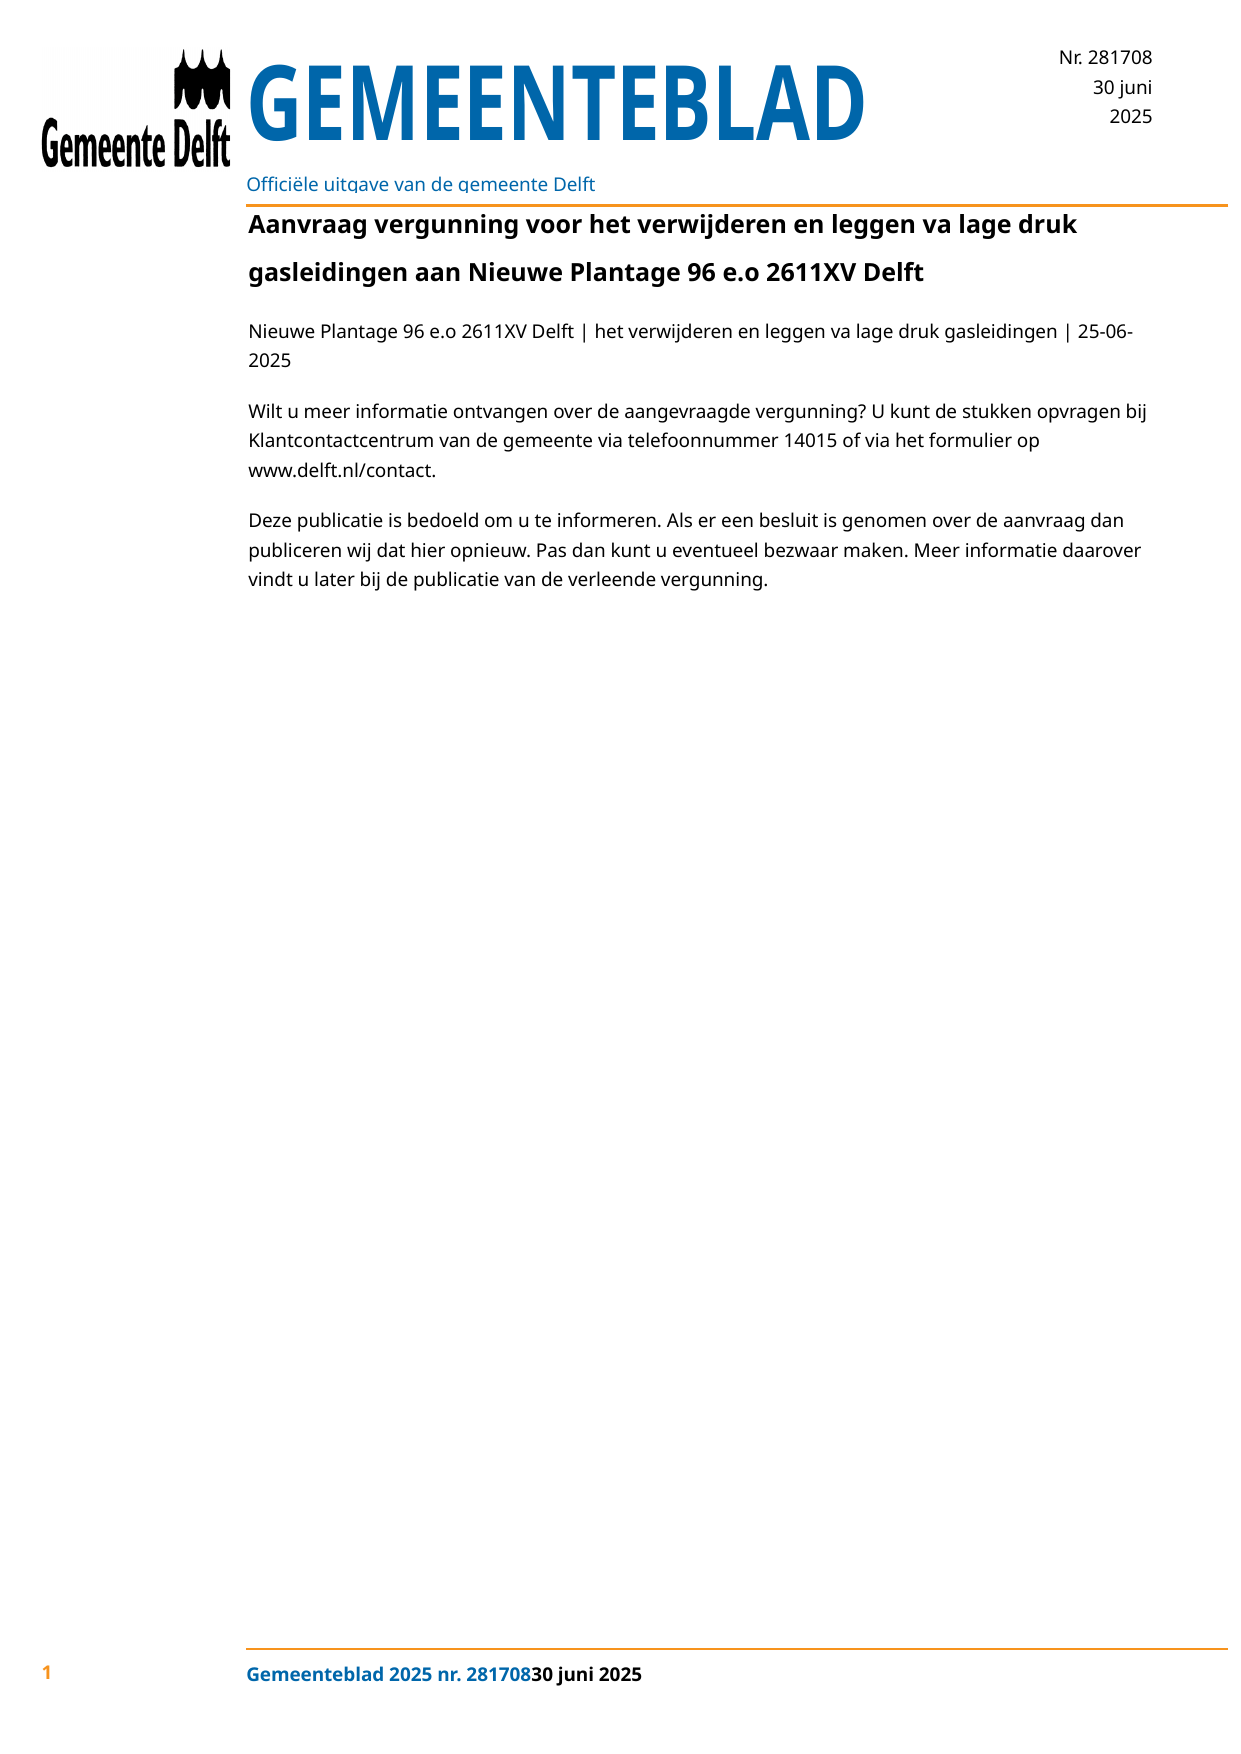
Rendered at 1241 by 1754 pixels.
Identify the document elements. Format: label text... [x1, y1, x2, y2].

text Deze publicatie is bedoeld om u te informeren. Als er een besluit is genomen over de aanvraag dan publiceren wij dat hier opnieuw. Pas dan kunt u eventueel bezwaar maken. Meer informatie daarover vindt u later bij de publicatie van de verleende vergunning. [248, 507, 1152, 592]
text Aanvraag vergunning voor het verwijderen en leggen va lage druk gasleidingen aan Nieuwe Plantage 96 e.o 2611XV Delft [248, 207, 1152, 288]
text Nieuwe Plantage 96 e.o 2611XV Delft | het verwijderen en leggen va lage druk gasleidingen | 25-06-2025 [248, 318, 1152, 373]
text Wilt u meer informatie ontvangen over de aangevraagde vergunning? U kunt de stukken opvragen bij Klantcontactcentrum van de gemeente via telefoonnummer 14015 of via het formulier op www.delft.nl/contact. [248, 398, 1152, 483]
picture [41, 47, 231, 172]
